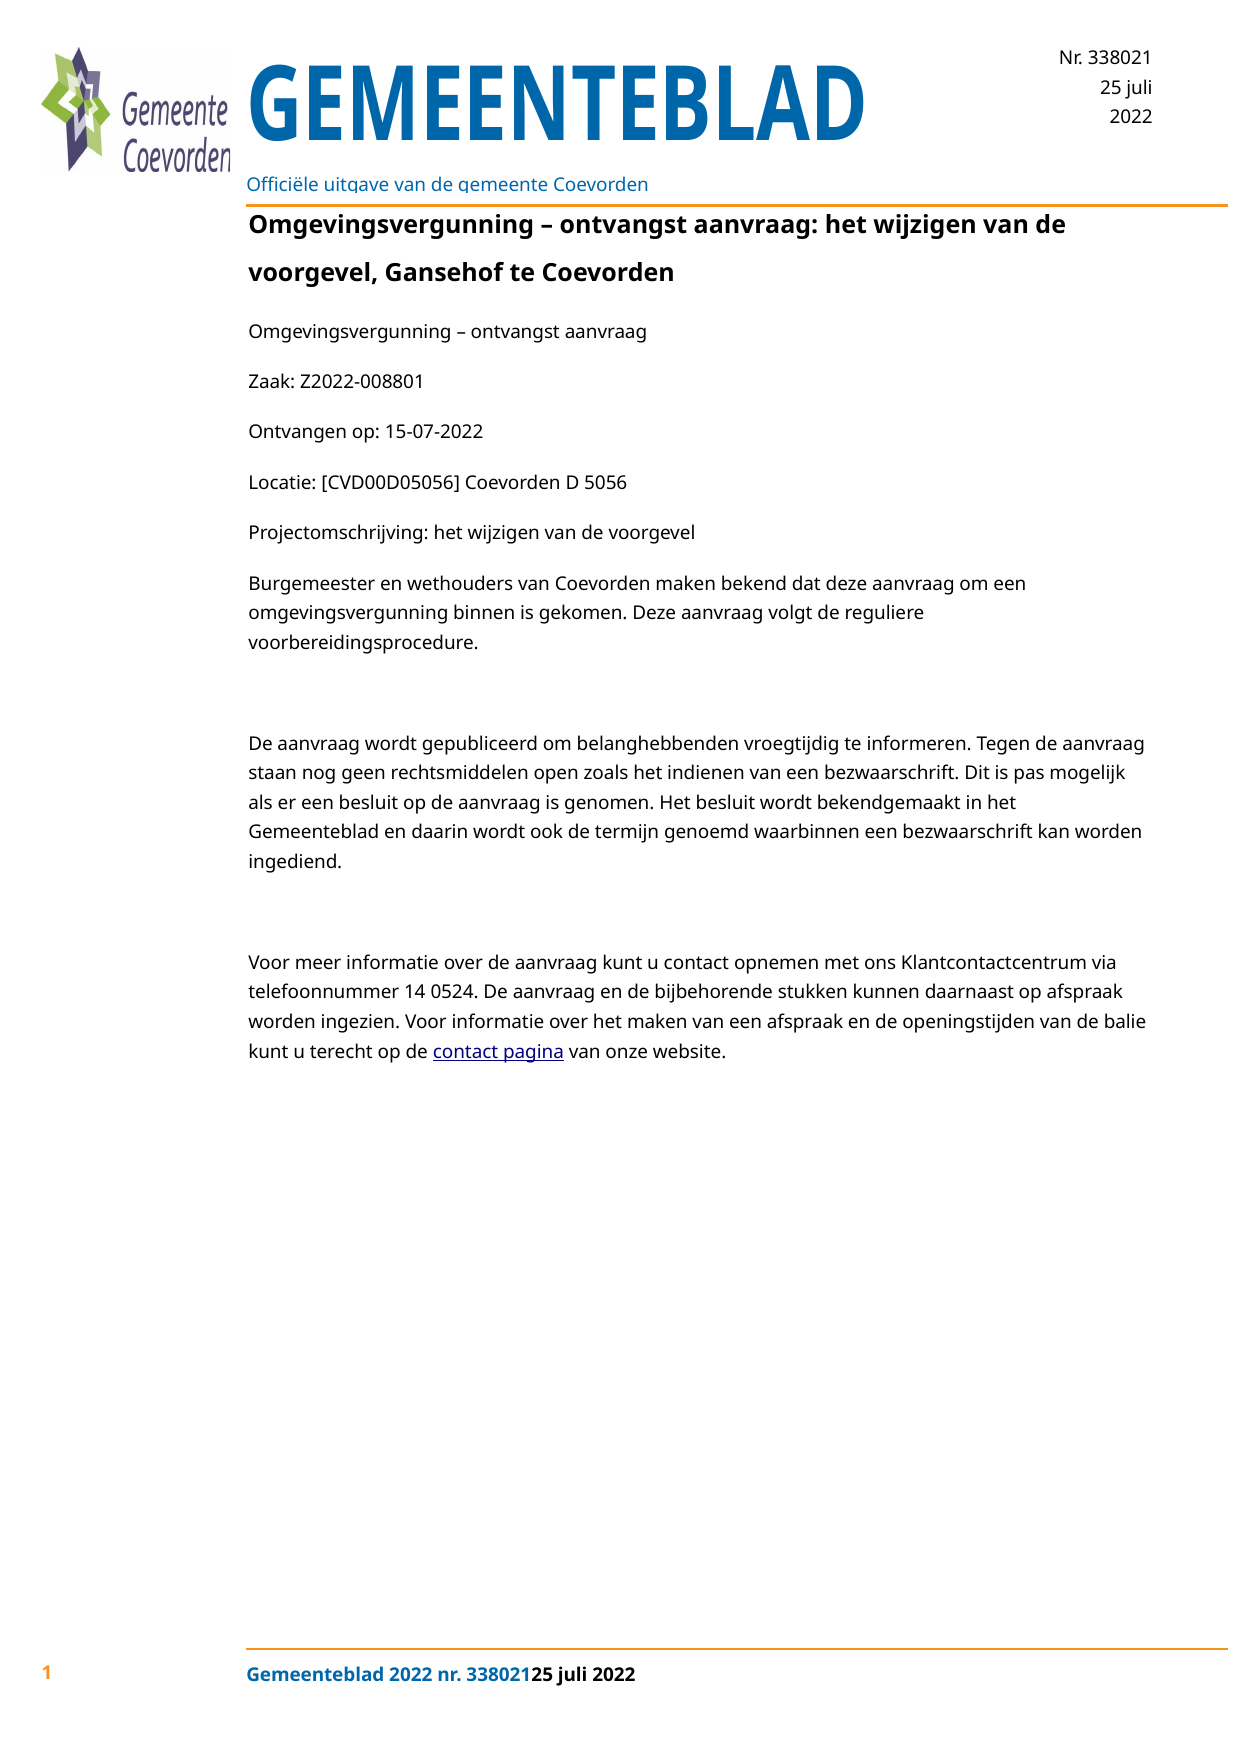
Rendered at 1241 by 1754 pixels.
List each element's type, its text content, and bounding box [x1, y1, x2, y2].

text Burgemeester en wethouders van Coevorden maken bekend dat deze aanvraag om een omgevingsvergunning binnen is gekomen. Deze aanvraag volgt de reguliere voorbereidingsprocedure. [248, 570, 1152, 655]
text Zaak: Z2022-008801 [248, 368, 1152, 394]
text Ontvangen op: 15-07-2022 [248, 419, 1152, 444]
text De aanvraag wordt gepubliceerd om belanghebbenden vroegtijdig te informeren. Tegen de aanvraag staan nog geen rechtsmiddelen open zoals het indienen van een bezwaarschrift. Dit is pas mogelijk als er een besluit op de aanvraag is genomen. Het besluit wordt bekendgemaakt in het Gemeenteblad en daarin wordt ook de termijn genoemd waarbinnen een bezwaarschrift kan worden ingediend. [248, 730, 1152, 874]
text Voor meer informatie over de aanvraag kunt u contact opnemen met ons Klantcontactcentrum via telefoonnummer 14 0524. De aanvraag en de bijbehorende stukken kunnen daarnaast op afspraak worden ingezien. Voor informatie over het maken van een afspraak en de openingstijden van de balie kunt u terecht op de contact pagina van onze website. [248, 949, 1152, 1064]
text Locatie: [CVD00D05056] Coevorden D 5056 [248, 469, 1152, 495]
text Omgevingsvergunning – ontvangst aanvraag [248, 318, 1152, 344]
text Omgevingsvergunning – ontvangst aanvraag: het wijzigen van de voorgevel, Gansehof te Coevorden [248, 207, 1152, 288]
text Projectomschrijving: het wijzigen van de voorgevel [248, 519, 1152, 545]
picture [41, 47, 231, 172]
